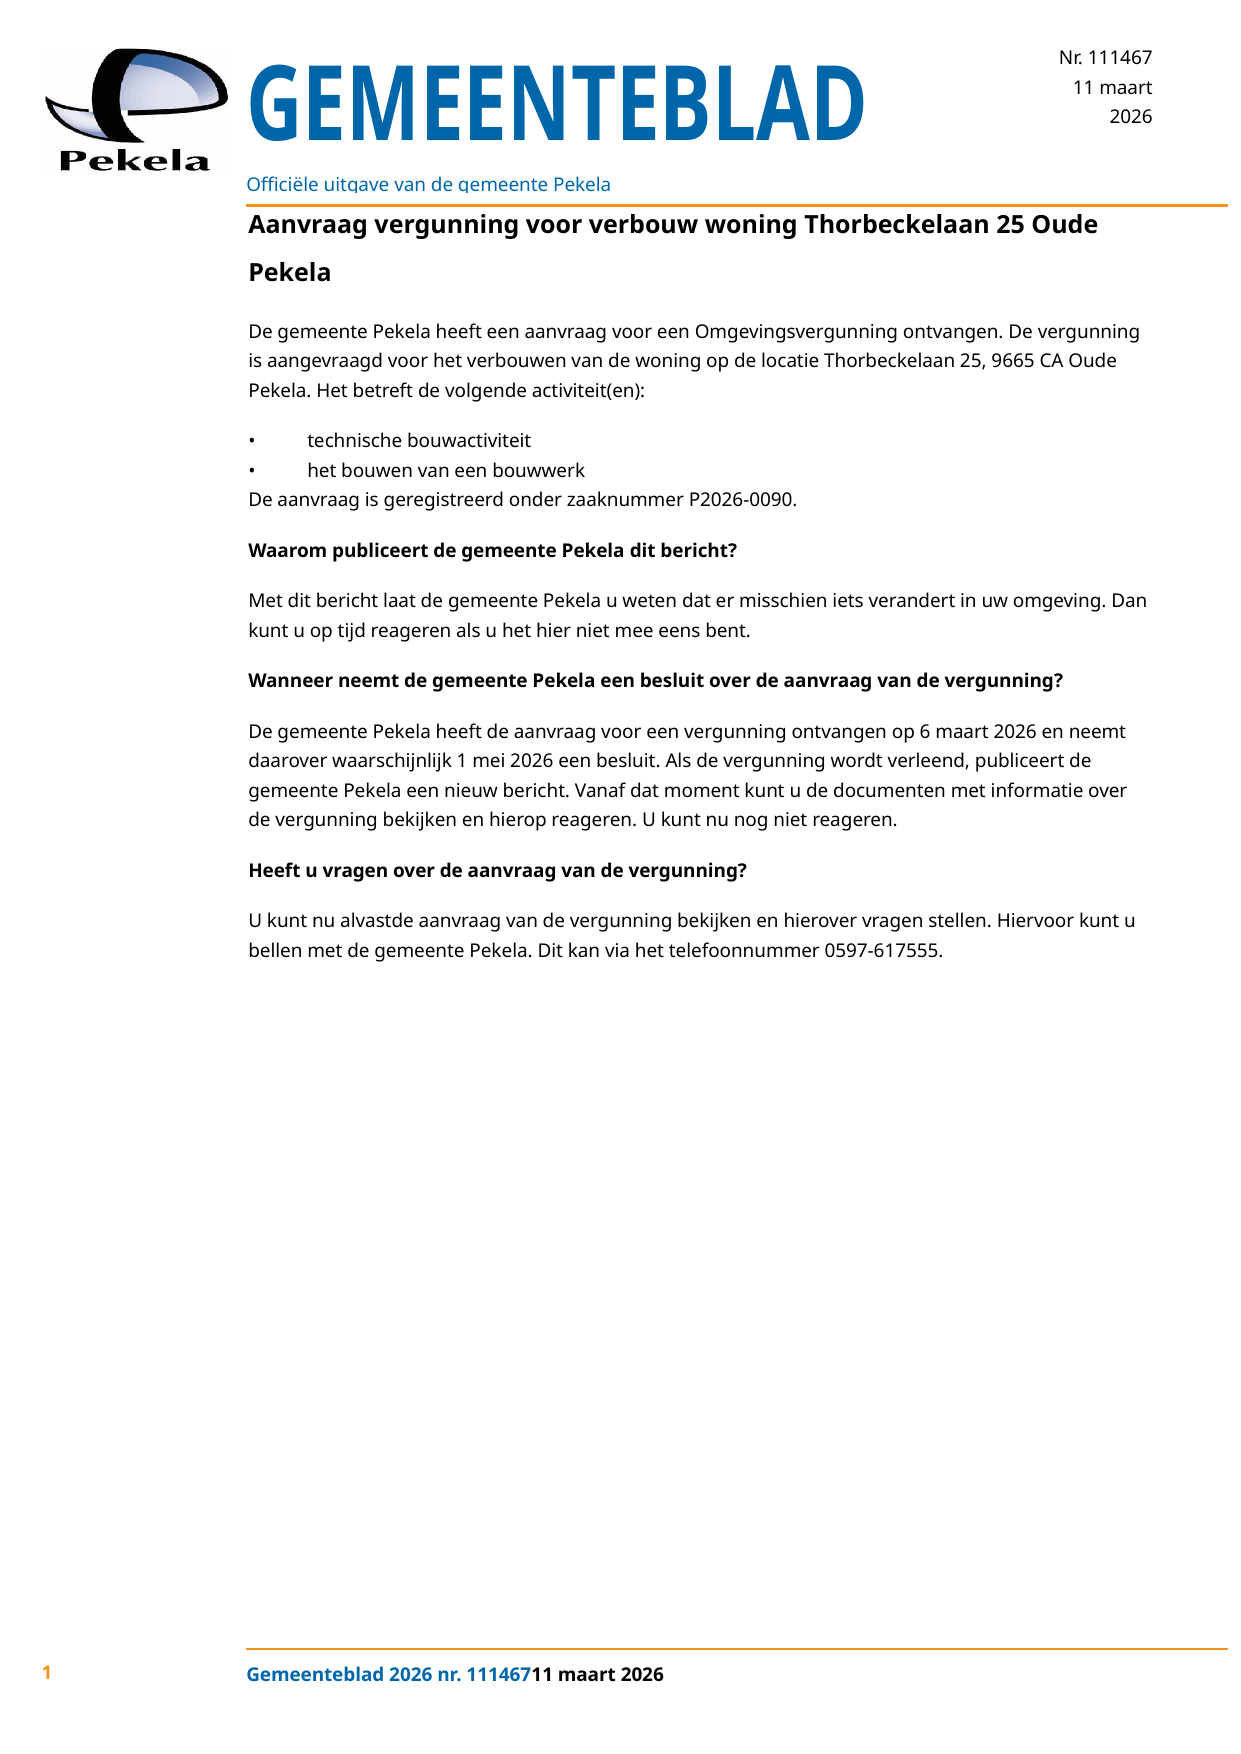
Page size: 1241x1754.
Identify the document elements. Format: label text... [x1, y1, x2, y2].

picture [41, 47, 231, 172]
text Heeft u vragen over de aanvraag van de vergunning? [248, 857, 1152, 883]
list het bouwen van een bouwwerk [248, 457, 1152, 483]
text Met dit bericht laat de gemeente Pekela u weten dat er misschien iets verandert in uw omgeving. Dan kunt u op tijd reageren als u het hier niet mee eens bent. [248, 587, 1152, 643]
text Aanvraag vergunning voor verbouw woning Thorbeckelaan 25 Oude Pekela [248, 207, 1152, 288]
text De gemeente Pekela heeft een aanvraag voor een Omgevingsvergunning ontvangen. De vergunning is aangevraagd voor het verbouwen van de woning op de locatie Thorbeckelaan 25, 9665 CA Oude Pekela. Het betreft de volgende activiteit(en): [248, 318, 1152, 403]
text De aanvraag is geregistreerd onder zaaknummer P2026-0090. [248, 487, 1152, 512]
list technische bouwactiviteit [248, 427, 1152, 453]
text De gemeente Pekela heeft de aanvraag voor een vergunning ontvangen op 6 maart 2026 en neemt daarover waarschijnlijk 1 mei 2026 een besluit. Als de vergunning wordt verleend, publiceert de gemeente Pekela een nieuw bericht. Vanaf dat moment kunt u de documenten met informatie over de vergunning bekijken en hierop reageren. U kunt nu nog niet reageren. [248, 718, 1152, 832]
text U kunt nu alvastde aanvraag van de vergunning bekijken en hierover vragen stellen. Hiervoor kunt u bellen met de gemeente Pekela. Dit kan via het telefoonnummer 0597-617555. [248, 907, 1152, 963]
text Waarom publiceert de gemeente Pekela dit bericht? [248, 537, 1152, 563]
text Wanneer neemt de gemeente Pekela een besluit over de aanvraag van de vergunning? [248, 667, 1152, 693]
